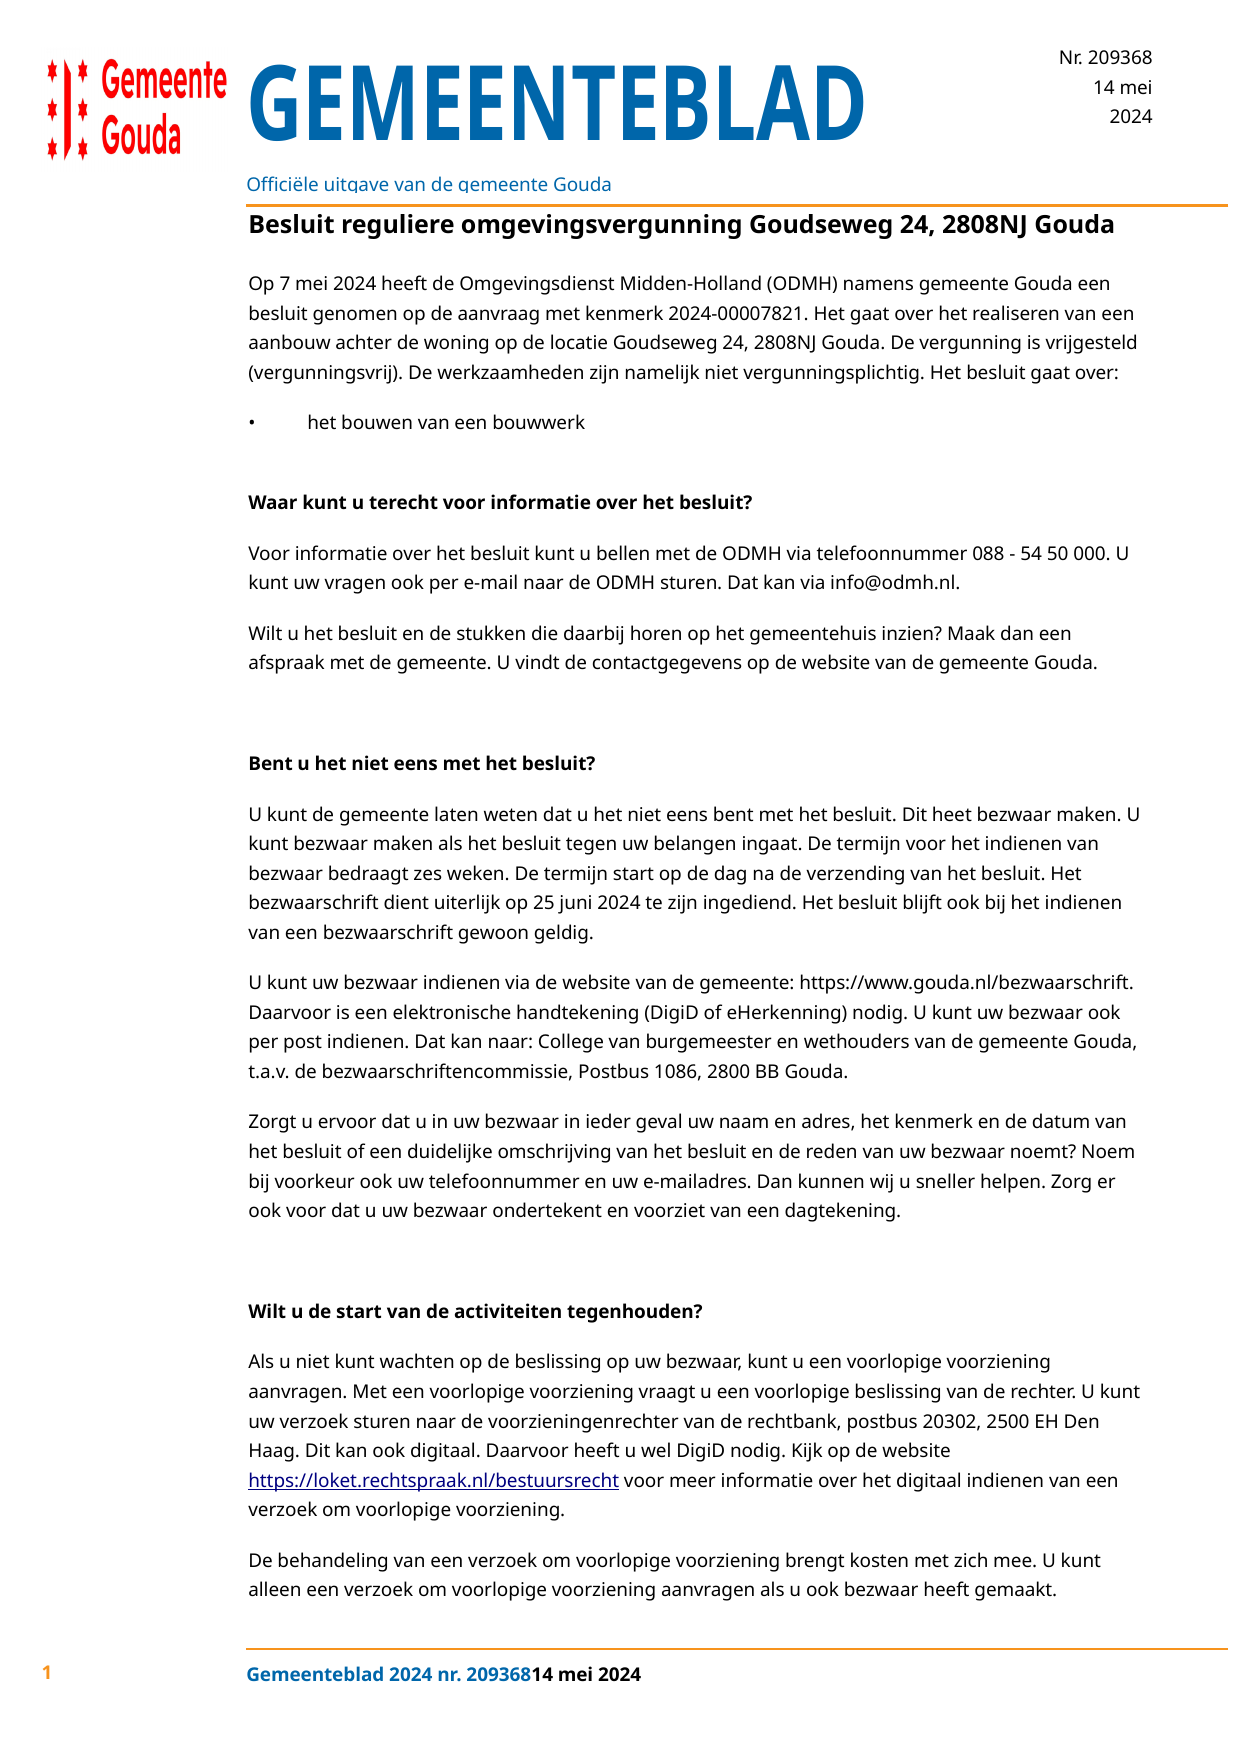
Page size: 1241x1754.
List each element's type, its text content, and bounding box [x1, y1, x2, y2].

list het bouwen van een bouwwerk [248, 409, 1152, 435]
text Wilt u de start van de activiteiten tegenhouden? [248, 1298, 1152, 1324]
text Als u niet kunt wachten op de beslissing op uw bezwaar, kunt u een voorlopige voorziening aanvragen. Met een voorlopige voorziening vraagt u een voorlopige beslissing van de rechter. U kunt uw verzoek sturen naar de voorzieningenrechter van de rechtbank, postbus 20302, 2500 EH Den Haag. Dit kan ook digitaal. Daarvoor heeft u wel DigiD nodig. Kijk op de website https://loket.rechtspraak.nl/bestuursrecht voor meer informatie over het digitaal indienen van een verzoek om voorlopige voorziening. [248, 1349, 1152, 1522]
picture [41, 47, 231, 172]
text U kunt uw bezwaar indienen via de website van de gemeente: https://www.gouda.nl/bezwaarschrift. Daarvoor is een elektronische handtekening (DigiD of eHerkenning) nodig. U kunt uw bezwaar ook per post indienen. Dat kan naar: College van burgemeester en wethouders van de gemeente Gouda, t.a.v. de bezwaarschriftencommissie, Postbus 1086, 2800 BB Gouda. [248, 969, 1152, 1084]
text Bent u het niet eens met het besluit? [248, 750, 1152, 776]
text Voor informatie over het besluit kunt u bellen met de ODMH via telefoonnummer 088 - 54 50 000. U kunt uw vragen ook per e-mail naar de ODMH sturen. Dat kan via info@odmh.nl. [248, 540, 1152, 595]
text U kunt de gemeente laten weten dat u het niet eens bent met het besluit. Dit heet bezwaar maken. U kunt bezwaar maken als het besluit tegen uw belangen ingaat. De termijn voor het indienen van bezwaar bedraagt zes weken. De termijn start op de dag na de verzending van het besluit. Het bezwaarschrift dient uiterlijk op 25 juni 2024 te zijn ingediend. Het besluit blijft ook bij het indienen van een bezwaarschrift gewoon geldig. [248, 801, 1152, 945]
text Wilt u het besluit en de stukken die daarbij horen op het gemeentehuis inzien? Maak dan een afspraak met de gemeente. U vindt de contactgegevens op de website van de gemeente Gouda. [248, 620, 1152, 675]
text Waar kunt u terecht voor informatie over het besluit? [248, 489, 1152, 515]
text De behandeling van een verzoek om voorlopige voorziening brengt kosten met zich mee. U kunt alleen een verzoek om voorlopige voorziening aanvragen als u ook bezwaar heeft gemaakt. [248, 1547, 1152, 1602]
text Op 7 mei 2024 heeft de Omgevingsdienst Midden-Holland (ODMH) namens gemeente Gouda een besluit genomen op de aanvraag met kenmerk 2024-00007821. Het gaat over het realiseren van een aanbouw achter de woning op de locatie Goudseweg 24, 2808NJ Gouda. De vergunning is vrijgesteld (vergunningsvrij). De werkzaamheden zijn namelijk niet vergunningsplichtig. Het besluit gaat over: [248, 270, 1152, 385]
text Zorgt u ervoor dat u in uw bezwaar in ieder geval uw naam en adres, het kenmerk en de datum van het besluit of een duidelijke omschrijving van het besluit en de reden van uw bezwaar noemt? Noem bij voorkeur ook uw telefoonnummer en uw e-mailadres. Dan kunnen wij u sneller helpen. Zorg er ook voor dat u uw bezwaar ondertekent en voorziet van een dagtekening. [248, 1109, 1152, 1223]
text Besluit reguliere omgevingsvergunning Goudseweg 24, 2808NJ Gouda [248, 207, 1152, 241]
